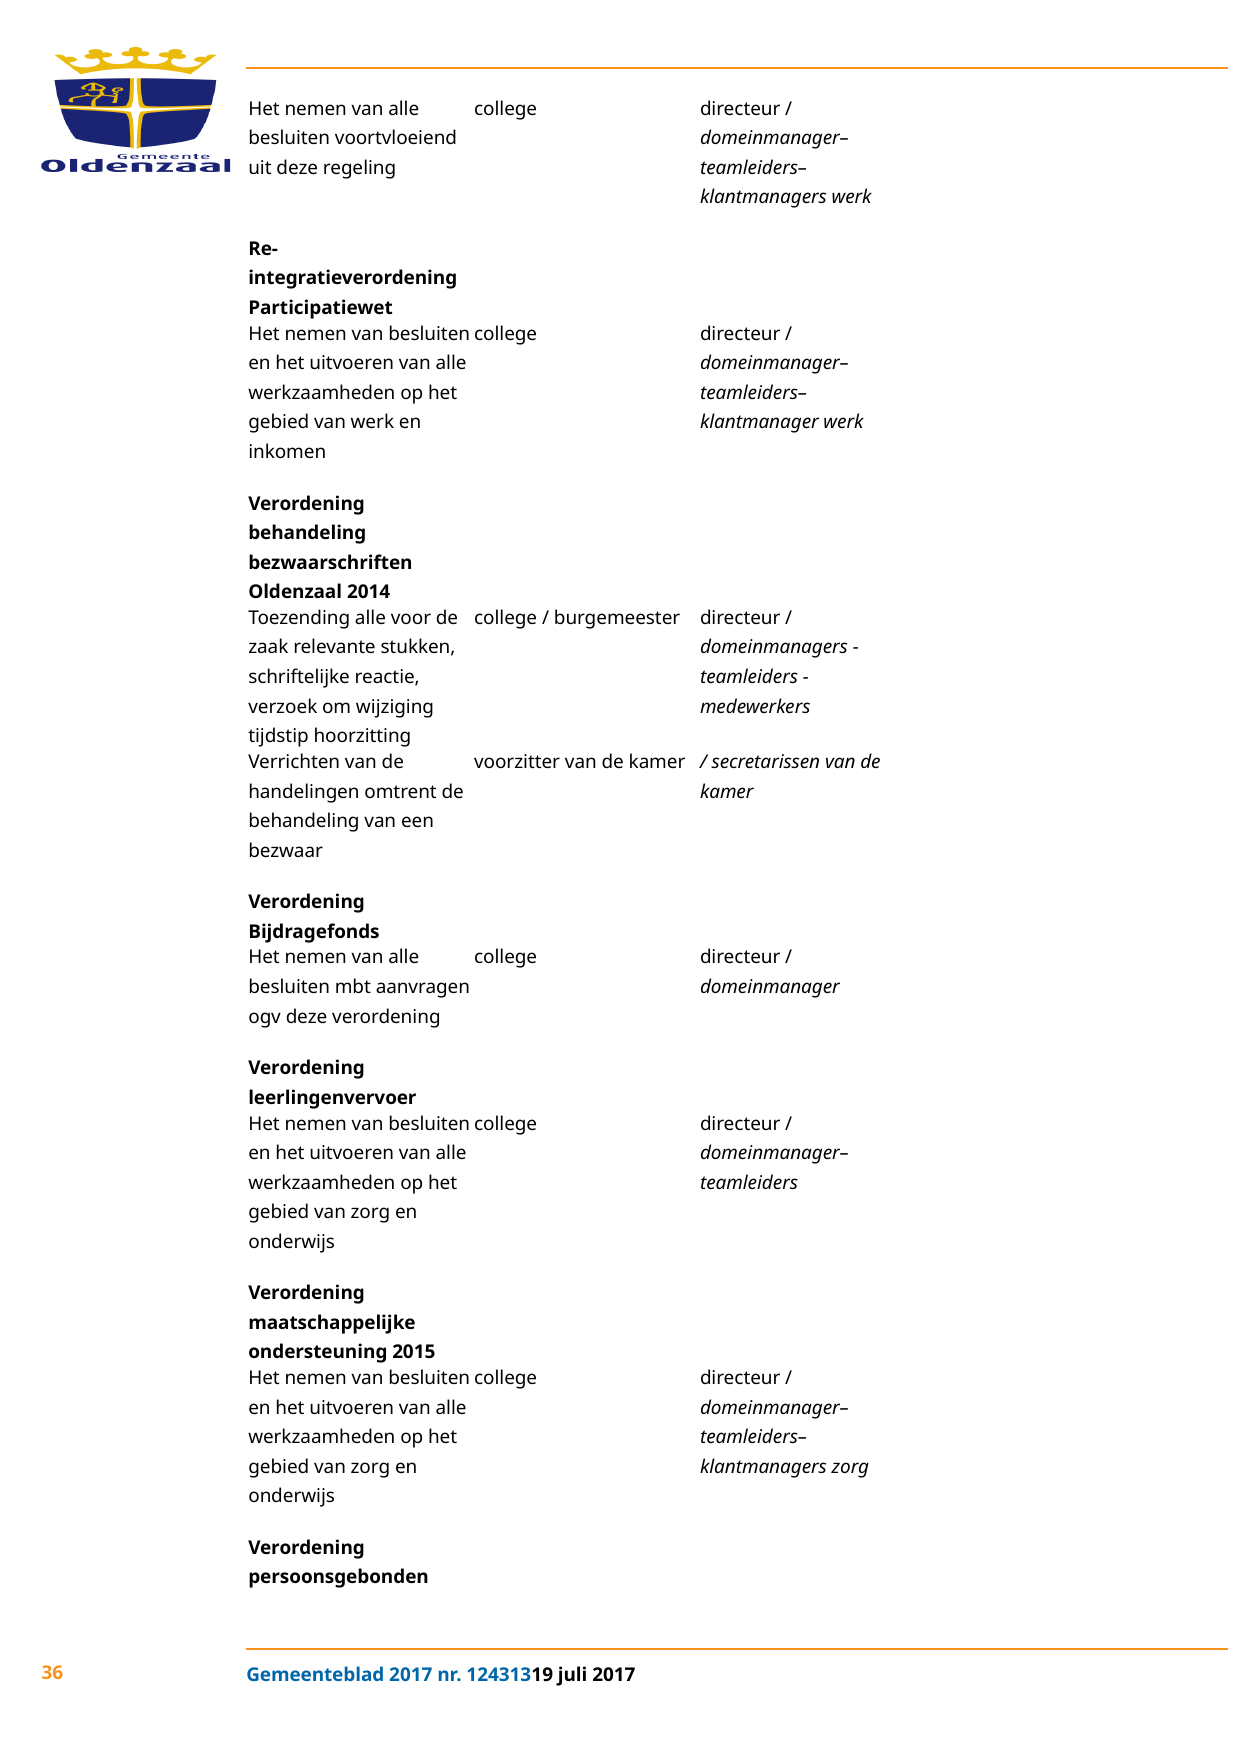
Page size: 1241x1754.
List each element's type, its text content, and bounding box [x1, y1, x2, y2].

table_cell [700, 889, 926, 944]
table_cell Verordening maatschappelijke ondersteuning 2015 [248, 1280, 474, 1364]
table_cell [474, 209, 700, 235]
table_cell [474, 235, 700, 320]
table_cell [474, 863, 700, 888]
table_cell [926, 464, 1152, 490]
table_cell [926, 1254, 1152, 1279]
table_cell [926, 95, 1152, 209]
table_cell [474, 1280, 700, 1364]
table_cell [926, 209, 1152, 235]
table_cell [926, 490, 1152, 604]
table_cell [926, 1110, 1152, 1254]
table_cell / secretarissen van de kamer [700, 748, 926, 863]
table_cell [926, 1509, 1152, 1534]
table_cell Verordening behandeling bezwaarschriften Oldenzaal 2014 [248, 490, 474, 604]
table_cell [926, 1364, 1152, 1508]
table_cell [700, 464, 926, 490]
table_cell [926, 863, 1152, 888]
table_cell [926, 604, 1152, 748]
table_cell [700, 1280, 926, 1364]
table_cell [248, 1254, 474, 1279]
table_cell [700, 863, 926, 888]
table_cell [926, 320, 1152, 464]
table_cell Het nemen van besluiten en het uitvoeren van alle werkzaamheden op het gebied van zorg en onderwijs [248, 1110, 474, 1254]
table_cell [248, 209, 474, 235]
table_cell Het nemen van alle besluiten mbt aanvragen ogv deze verordening [248, 944, 474, 1029]
table_cell [926, 944, 1152, 1029]
table_cell college [474, 1110, 700, 1254]
table_cell [474, 464, 700, 490]
table_cell [700, 209, 926, 235]
table_cell directeur / domeinmanager [700, 944, 926, 1029]
table_cell [700, 1054, 926, 1110]
table_cell [248, 1509, 474, 1534]
table_cell [926, 1054, 1152, 1110]
table_cell voorzitter van de kamer [474, 748, 700, 863]
table_cell [248, 1029, 474, 1054]
table_cell [248, 464, 474, 490]
table_cell Verordening Bijdragefonds [248, 889, 474, 944]
table_cell [926, 1280, 1152, 1364]
table_cell [700, 1254, 926, 1279]
table_cell [700, 1534, 926, 1589]
table_cell [926, 235, 1152, 320]
table_cell [700, 1029, 926, 1054]
table_cell [474, 1534, 700, 1589]
table_cell [926, 1534, 1152, 1589]
table_cell Het nemen van alle besluiten voortvloeiend uit deze regeling [248, 95, 474, 209]
table_cell [474, 490, 700, 604]
table_cell Re-integratieverordening Participatiewet [248, 235, 474, 320]
table_cell Verordening persoonsgebonden [248, 1534, 474, 1589]
table_cell directeur / domeinmanager– teamleiders– klantmanagers werk [700, 95, 926, 209]
table_cell Het nemen van besluiten en het uitvoeren van alle werkzaamheden op het gebied van werk en inkomen [248, 320, 474, 464]
table_cell [700, 490, 926, 604]
table_cell directeur / domeinmanager– teamleiders [700, 1110, 926, 1254]
table_cell [248, 863, 474, 888]
table_cell college [474, 944, 700, 1029]
table_cell Verrichten van de handelingen omtrent de behandeling van een bezwaar [248, 748, 474, 863]
table_cell [474, 889, 700, 944]
table_cell [474, 1509, 700, 1534]
table_cell college [474, 95, 700, 209]
table_cell [926, 1029, 1152, 1054]
table_cell college / burgemeester [474, 604, 700, 748]
table_cell Toezending alle voor de zaak relevante stukken, schriftelijke reactie, verzoek om wijziging tijdstip hoorzitting [248, 604, 474, 748]
picture [41, 47, 231, 172]
table_cell Verordening leerlingenvervoer [248, 1054, 474, 1110]
table_cell college [474, 320, 700, 464]
table_cell directeur / domeinmanagers - teamleiders - medewerkers [700, 604, 926, 748]
table_cell [926, 889, 1152, 944]
table_cell [700, 235, 926, 320]
table_cell [474, 1029, 700, 1054]
table_cell directeur / domeinmanager– teamleiders– klantmanager werk [700, 320, 926, 464]
table_cell [700, 1509, 926, 1534]
table_cell [926, 748, 1152, 863]
table_cell directeur / domeinmanager– teamleiders– klantmanagers zorg [700, 1364, 926, 1508]
table_cell Het nemen van besluiten en het uitvoeren van alle werkzaamheden op het gebied van zorg en onderwijs [248, 1364, 474, 1508]
table_cell [474, 1254, 700, 1279]
table_cell [474, 1054, 700, 1110]
table_cell college [474, 1364, 700, 1508]
